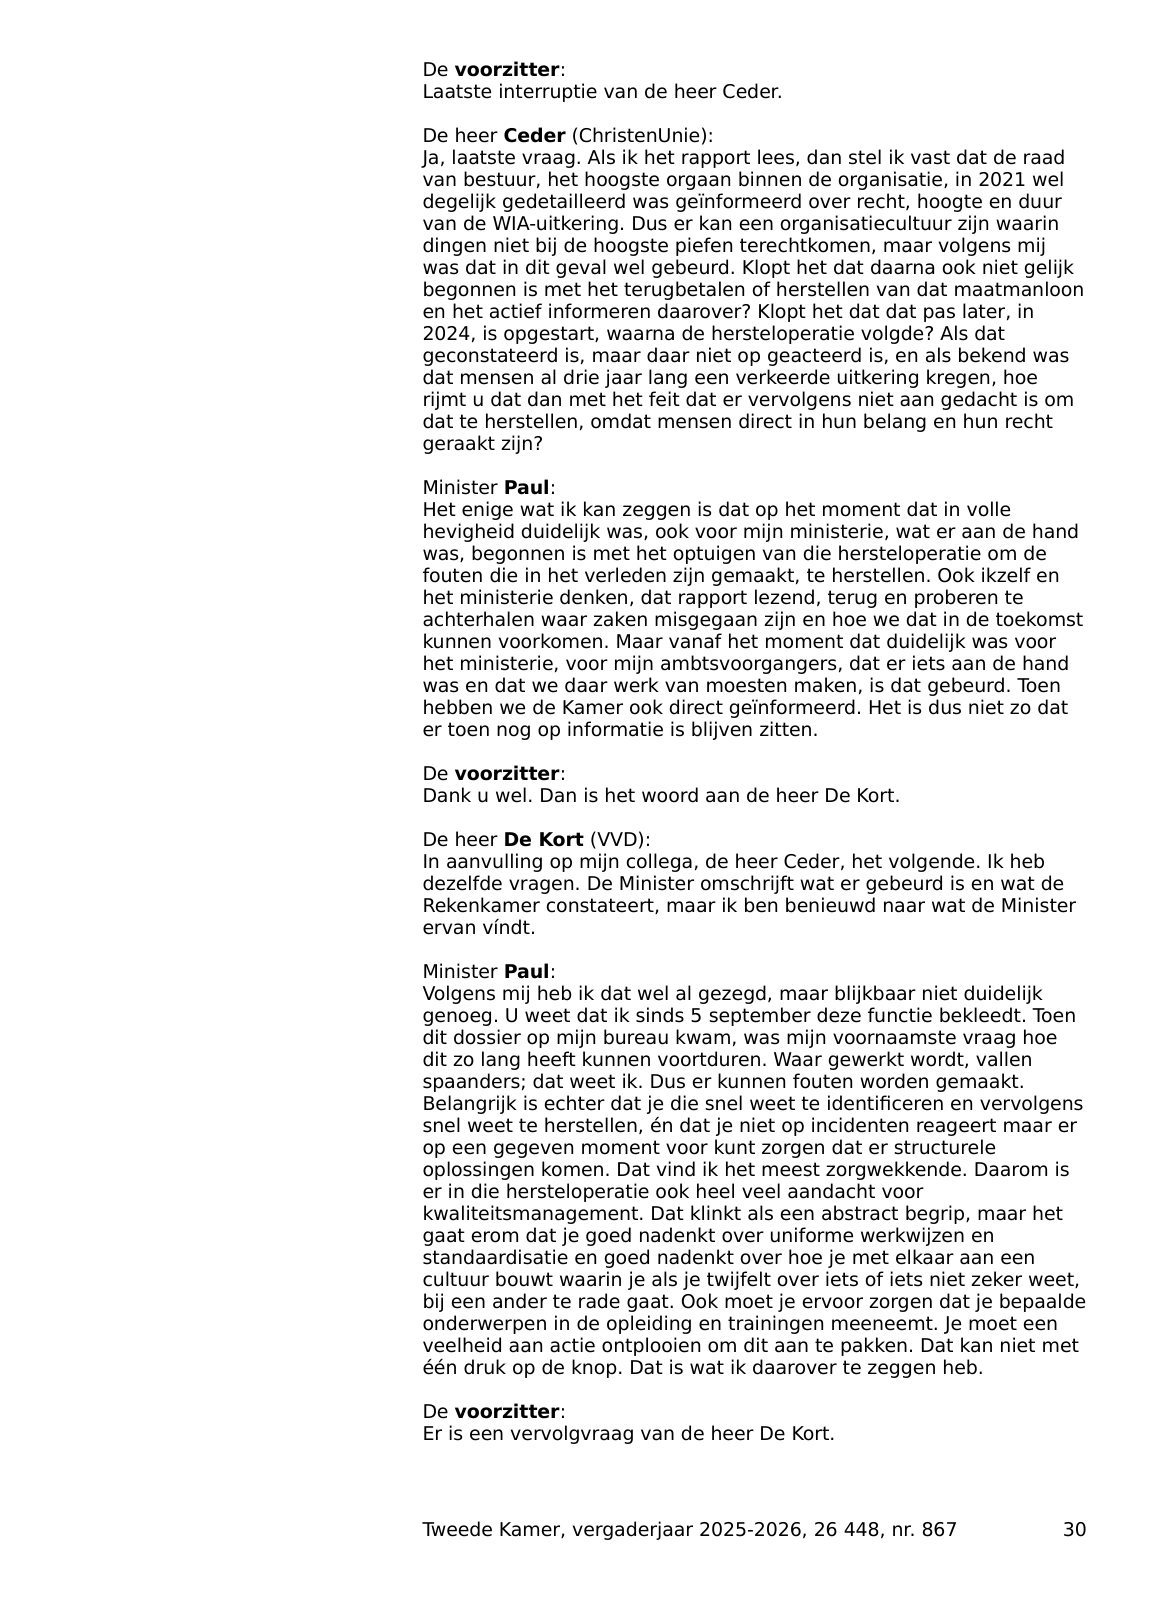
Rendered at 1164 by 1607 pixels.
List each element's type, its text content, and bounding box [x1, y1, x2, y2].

text De heer Ceder (ChristenUnie): [422, 125, 1087, 147]
text Laatste interruptie van de heer Ceder. [422, 81, 1087, 103]
text Er is een vervolgvraag van de heer De Kort. [422, 1423, 1087, 1445]
text Minister Paul: [422, 961, 1087, 983]
text Ja, laatste vraag. Als ik het rapport lees, dan stel ik vast dat de raad van bestuur, het hoogste orgaan binnen de organisatie, in 2021 wel degelijk gedetailleerd was geïnformeerd over recht, hoogte en duur van de WIA-uitkering. Dus er kan een organisatiecultuur zijn waarin dingen niet bij de hoogste piefen terechtkomen, maar volgens mij was dat in dit geval wel gebeurd. Klopt het dat daarna ook niet gelijk begonnen is met het terugbetalen of herstellen van dat maatmanloon en het actief informeren daarover? Klopt het dat dat pas later, in 2024, is opgestart, waarna de hersteloperatie volgde? Als dat geconstateerd is, maar daar niet op geacteerd is, en als bekend was dat mensen al drie jaar lang een verkeerde uitkering kregen, hoe rijmt u dat dan met het feit dat er vervolgens niet aan gedacht is om dat te herstellen, omdat mensen direct in hun belang en hun recht geraakt zijn? [422, 147, 1087, 455]
text Volgens mij heb ik dat wel al gezegd, maar blijkbaar niet duidelijk genoeg. U weet dat ik sinds 5 september deze functie bekleedt. Toen dit dossier op mijn bureau kwam, was mijn voornaamste vraag hoe dit zo lang heeft kunnen voortduren. Waar gewerkt wordt, vallen spaanders; dat weet ik. Dus er kunnen fouten worden gemaakt. Belangrijk is echter dat je die snel weet te identificeren en vervolgens snel weet te herstellen, én dat je niet op incidenten reageert maar er op een gegeven moment voor kunt zorgen dat er structurele oplossingen komen. Dat vind ik het meest zorgwekkende. Daarom is er in die hersteloperatie ook heel veel aandacht voor kwaliteitsmanagement. Dat klinkt als een abstract begrip, maar het gaat erom dat je goed nadenkt over uniforme werkwijzen en standaardisatie en goed nadenkt over hoe je met elkaar aan een cultuur bouwt waarin je als je twijfelt over iets of iets niet zeker weet, bij een ander te rade gaat. Ook moet je ervoor zorgen dat je bepaalde onderwerpen in de opleiding en trainingen meeneemt. Je moet een veelheid aan actie ontplooien om dit aan te pakken. Dat kan niet met één druk op de knop. Dat is wat ik daarover te zeggen heb. [422, 983, 1087, 1379]
text De voorzitter: [422, 1401, 1087, 1423]
text In aanvulling op mijn collega, de heer Ceder, het volgende. Ik heb dezelfde vragen. De Minister omschrijft wat er gebeurd is en wat de Rekenkamer constateert, maar ik ben benieuwd naar wat de Minister ervan víndt. [422, 851, 1087, 939]
text De voorzitter: [422, 59, 1087, 81]
text Minister Paul: [422, 477, 1087, 499]
text Het enige wat ik kan zeggen is dat op het moment dat in volle hevigheid duidelijk was, ook voor mijn ministerie, wat er aan de hand was, begonnen is met het optuigen van die hersteloperatie om de fouten die in het verleden zijn gemaakt, te herstellen. Ook ikzelf en het ministerie denken, dat rapport lezend, terug en proberen te achterhalen waar zaken misgegaan zijn en hoe we dat in de toekomst kunnen voorkomen. Maar vanaf het moment dat duidelijk was voor het ministerie, voor mijn ambtsvoorgangers, dat er iets aan de hand was en dat we daar werk van moesten maken, is dat gebeurd. Toen hebben we de Kamer ook direct geïnformeerd. Het is dus niet zo dat er toen nog op informatie is blijven zitten. [422, 499, 1087, 741]
text Dank u wel. Dan is het woord aan de heer De Kort. [422, 785, 1087, 807]
text De voorzitter: [422, 763, 1087, 785]
text De heer De Kort (VVD): [422, 829, 1087, 851]
